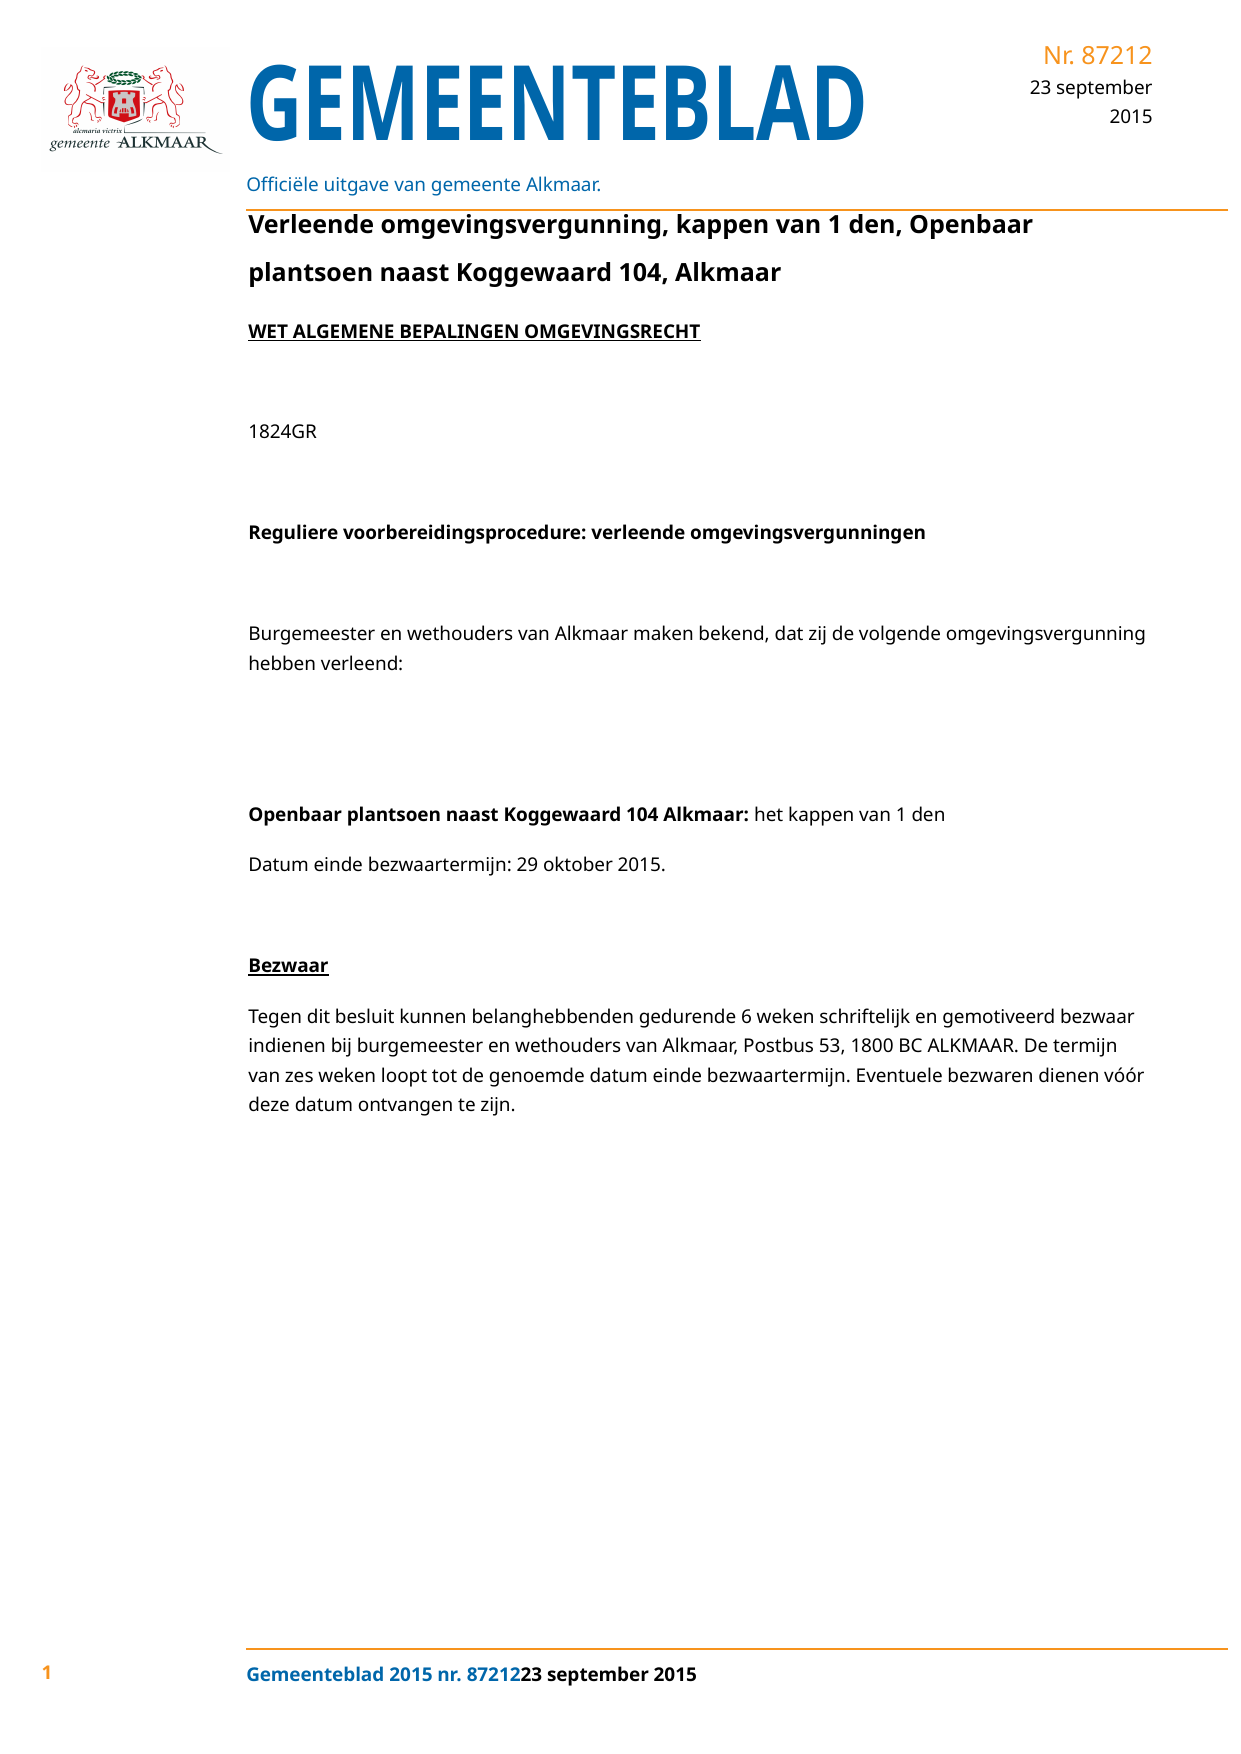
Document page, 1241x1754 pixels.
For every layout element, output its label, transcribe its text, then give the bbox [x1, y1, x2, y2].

text 1824GR [248, 419, 1152, 444]
text WET ALGEMENE BEPALINGEN OMGEVINGSRECHT [248, 318, 1152, 344]
text Bezwaar [248, 952, 1152, 978]
text Openbaar plantsoen naast Koggewaard 104 Alkmaar: het kappen van 1 den [248, 801, 1152, 827]
text Tegen dit besluit kunnen belanghebbenden gedurende 6 weken schriftelijk en gemotiveerd bezwaar indienen bij burgemeester en wethouders van Alkmaar, Postbus 53, 1800 BC ALKMAAR. De termijn van zes weken loopt tot de genoemde datum einde bezwaartermijn. Eventuele bezwaren dienen vóór deze datum ontvangen te zijn. [248, 1003, 1152, 1117]
text Reguliere voorbereidingsprocedure: verleende omgevingsvergunningen [248, 519, 1152, 545]
text Burgemeester en wethouders van Alkmaar maken bekend, dat zij de volgende omgevingsvergunning hebben verleend: [248, 620, 1152, 676]
text Verleende omgevingsvergunning, kappen van 1 den, Openbaar plantsoen naast Koggewaard 104, Alkmaar [248, 211, 1152, 288]
text Datum einde bezwaartermijn: 29 oktober 2015. [248, 852, 1152, 877]
picture [41, 47, 231, 172]
